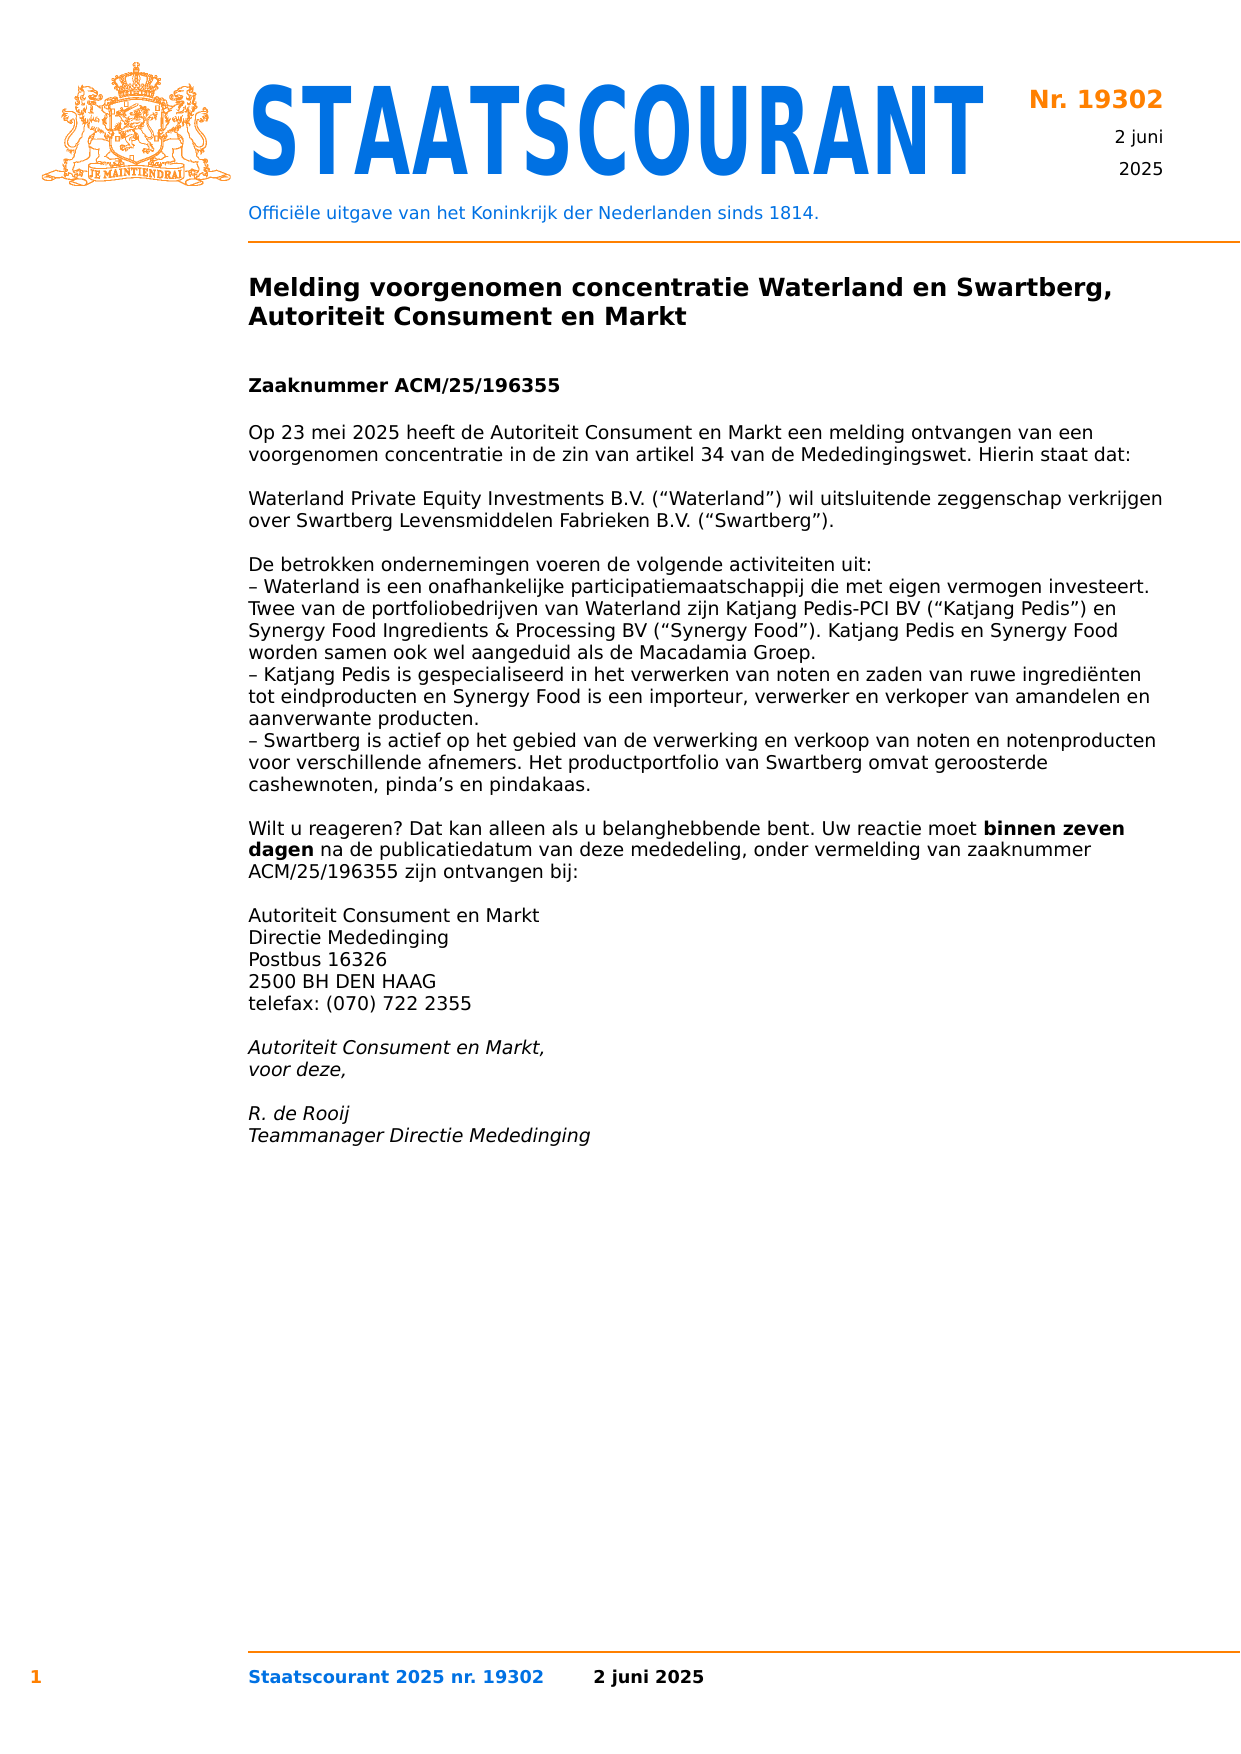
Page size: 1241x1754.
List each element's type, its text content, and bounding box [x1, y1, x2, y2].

text De betrokken ondernemingen voeren de volgende activiteiten uit: [248, 554, 1163, 576]
text – Waterland is een onafhankelijke participatiemaatschappij die met eigen vermogen investeert. Twee van de portfoliobedrijven van Waterland zijn Katjang Pedis-PCI BV (“Katjang Pedis”) en Synergy Food Ingredients & Processing BV (“Synergy Food”). Katjang Pedis en Synergy Food worden samen ook wel aangeduid als de Macadamia Groep. [248, 576, 1163, 664]
text – Katjang Pedis is gespecialiseerd in het verwerken van noten en zaden van ruwe ingrediënten tot eindproducten en Synergy Food is een importeur, verwerker en verkoper van amandelen en aanverwante producten. [248, 664, 1163, 729]
subtitle Melding voorgenomen concentratie Waterland en Swartberg, Autoriteit Consument en Markt [248, 273, 1163, 331]
subtitle Zaaknummer ACM/25/196355 [248, 375, 1163, 397]
picture [41, 62, 231, 186]
table_header Nr. 19302 [998, 62, 1240, 121]
text Wilt u reageren? Dat kan alleen als u belanghebbende bent. Uw reactie moet binnen zeven dagen na de publicatiedatum van deze mededeling, onder vermelding van zaaknummer ACM/25/196355 zijn ontvangen bij: [248, 817, 1163, 883]
table_header STAATSCOURANT [248, 62, 998, 203]
text 2500 BH DEN HAAG [248, 971, 1163, 993]
text Autoriteit Consument en Markt [248, 905, 1163, 927]
table_cell 2 juni [998, 121, 1240, 153]
text Autoriteit Consument en Markt, voor deze, R. de Rooij Teammanager Directie Mededinging [248, 1037, 1163, 1147]
text – Swartberg is actief op het gebied van de verwerking en verkoop van noten en notenproducten voor verschillende afnemers. Het productportfolio van Swartberg omvat geroosterde cashewnoten, pinda’s en pindakaas. [248, 729, 1163, 796]
table_cell Officiële uitgave van het Koninkrijk der Nederlanden sinds 1814. [248, 203, 1240, 241]
text Postbus 16326 [248, 949, 1163, 971]
text Op 23 mei 2025 heeft de Autoriteit Consument en Markt een melding ontvangen van een voorgenomen concentratie in de zin van artikel 34 van de Mededingingswet. Hierin staat dat: [248, 422, 1163, 466]
text Directie Mededinging [248, 927, 1163, 949]
text telefax: (070) 722 2355 [248, 993, 1163, 1015]
text Waterland Private Equity Investments B.V. (“Waterland”) wil uitsluitende zeggenschap verkrijgen over Swartberg Levensmiddelen Fabrieken B.V. (“Swartberg”). [248, 488, 1163, 532]
table_cell 2025 [998, 153, 1240, 203]
table_header [25, 62, 248, 241]
